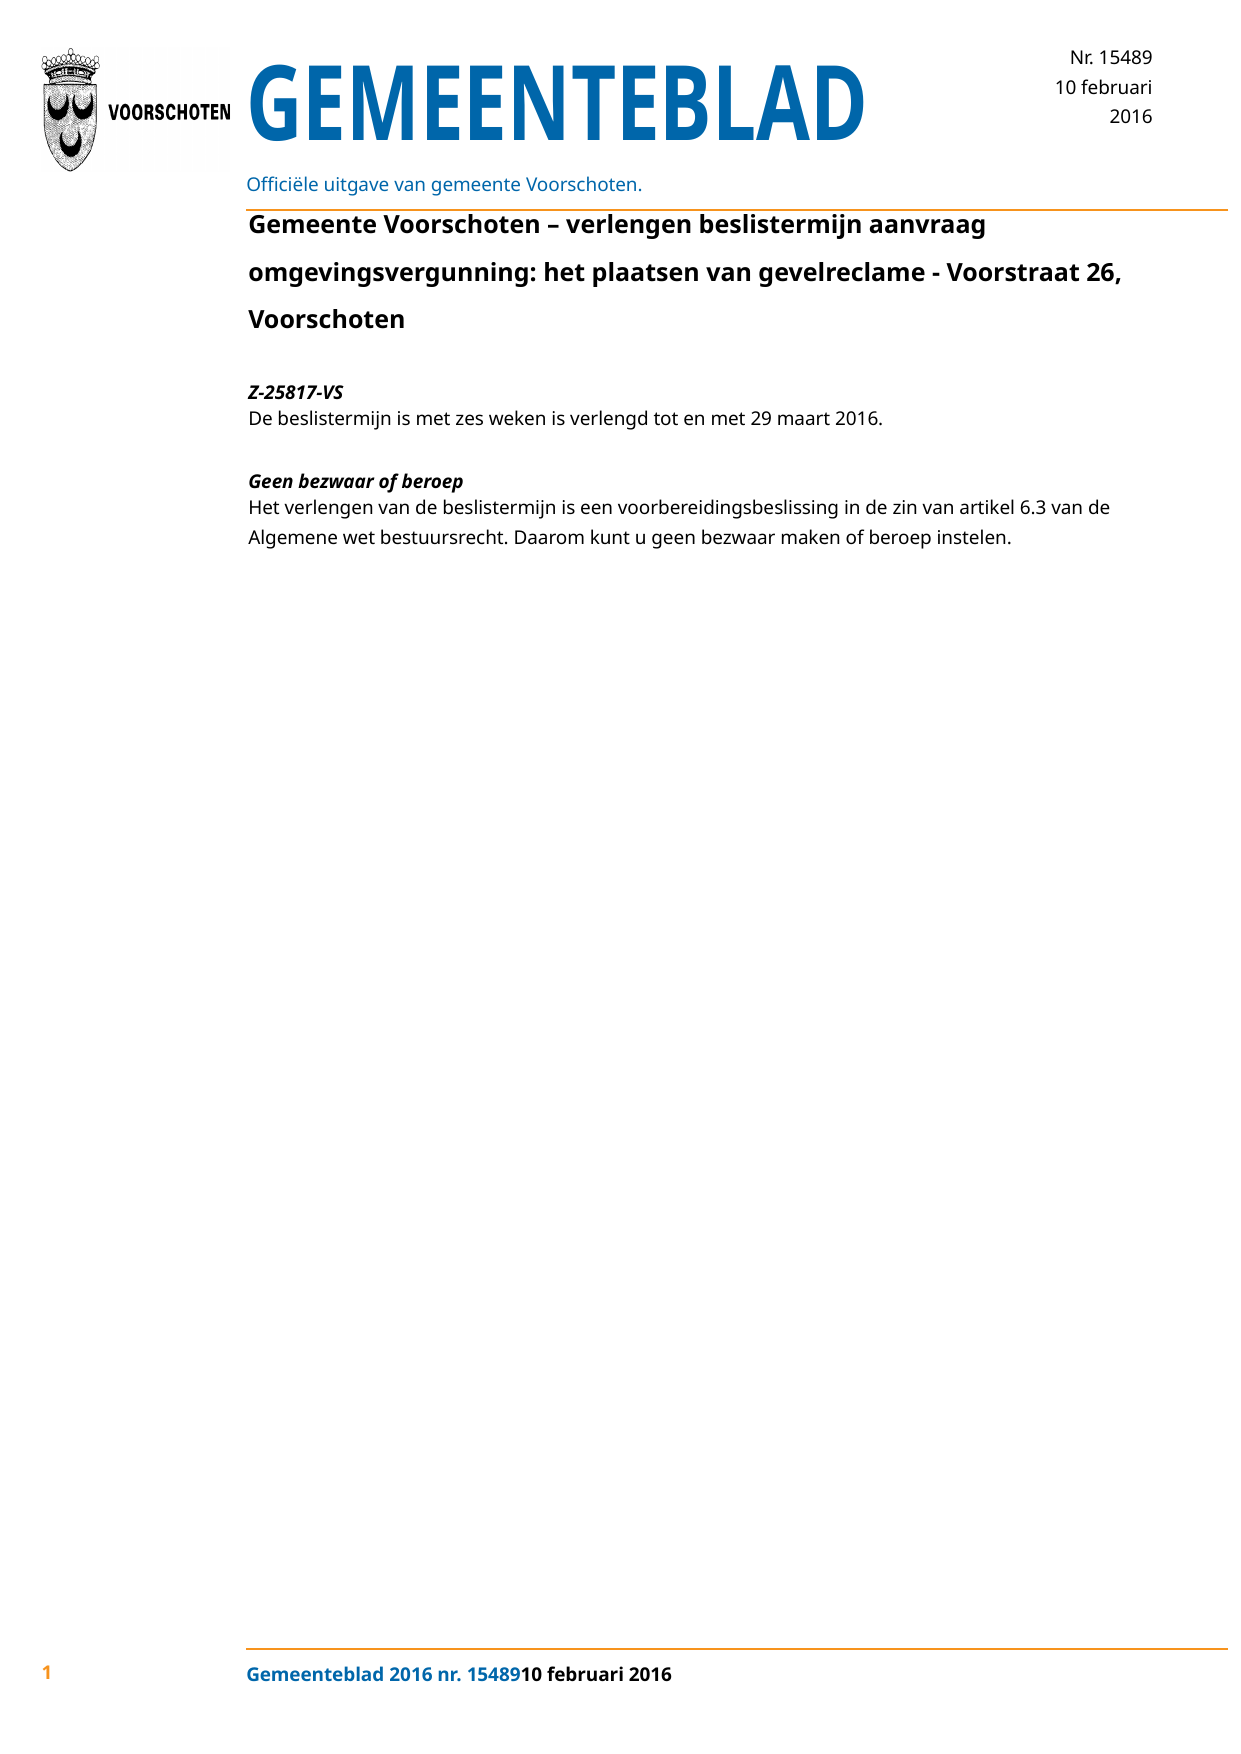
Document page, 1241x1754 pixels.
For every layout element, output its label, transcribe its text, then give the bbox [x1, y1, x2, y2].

text Z-25817-VS [248, 379, 1152, 405]
text Het verlengen van de beslistermijn is een voorbereidingsbeslissing in de zin van artikel 6.3 van de Algemene wet bestuursrecht. Daarom kunt u geen bezwaar maken of beroep instelen. [248, 494, 1152, 550]
picture [41, 47, 231, 172]
text De beslistermijn is met zes weken is verlengd tot en met 29 maart 2016. [248, 405, 1152, 431]
text Geen bezwaar of beroep [248, 469, 1152, 494]
text Gemeente Voorschoten – verlengen beslistermijn aanvraag omgevingsvergunning: het plaatsen van gevelreclame - Voorstraat 26, Voorschoten [248, 211, 1152, 336]
